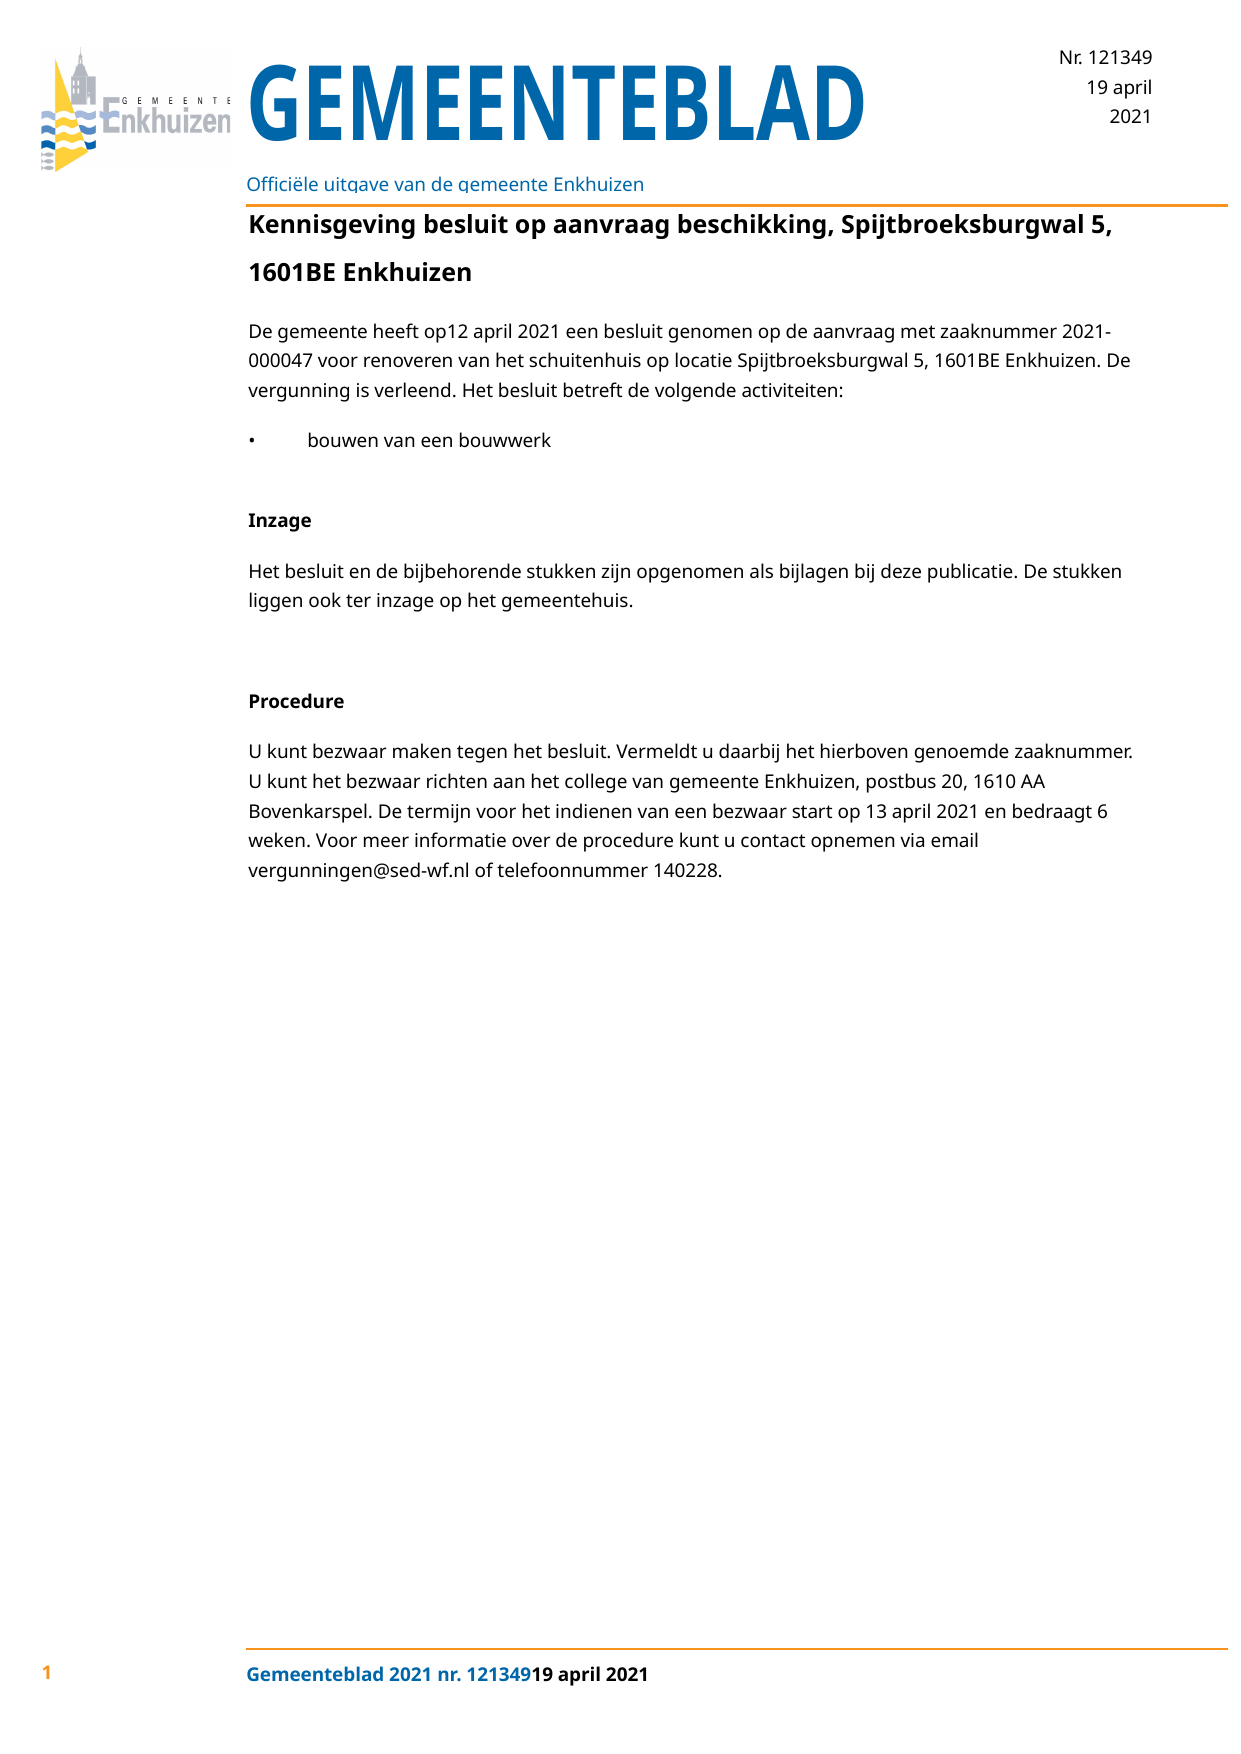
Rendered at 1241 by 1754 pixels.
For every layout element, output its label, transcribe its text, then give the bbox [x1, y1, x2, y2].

list bouwen van een bouwwerk [248, 427, 1152, 453]
text De gemeente heeft op12 april 2021 een besluit genomen op de aanvraag met zaaknummer 2021-000047 voor renoveren van het schuitenhuis op locatie Spijtbroeksburgwal 5, 1601BE Enkhuizen. De vergunning is verleend. Het besluit betreft de volgende activiteiten: [248, 318, 1152, 403]
text Procedure [248, 688, 1152, 714]
text U kunt bezwaar maken tegen het besluit. Vermeldt u daarbij het hierboven genoemde zaaknummer. U kunt het bezwaar richten aan het college van gemeente Enkhuizen, postbus 20, 1610 AA Bovenkarspel. De termijn voor het indienen van een bezwaar start op 13 april 2021 en bedraagt 6 weken. Voor meer informatie over de procedure kunt u contact opnemen via email vergunningen@sed-wf.nl of telefoonnummer 140228. [248, 739, 1152, 883]
text Kennisgeving besluit op aanvraag beschikking, Spijtbroeksburgwal 5, 1601BE Enkhuizen [248, 207, 1152, 288]
picture [41, 47, 231, 172]
text Het besluit en de bijbehorende stukken zijn opgenomen als bijlagen bij deze publicatie. De stukken liggen ook ter inzage op het gemeentehuis. [248, 558, 1152, 613]
text Inzage [248, 507, 1152, 533]
